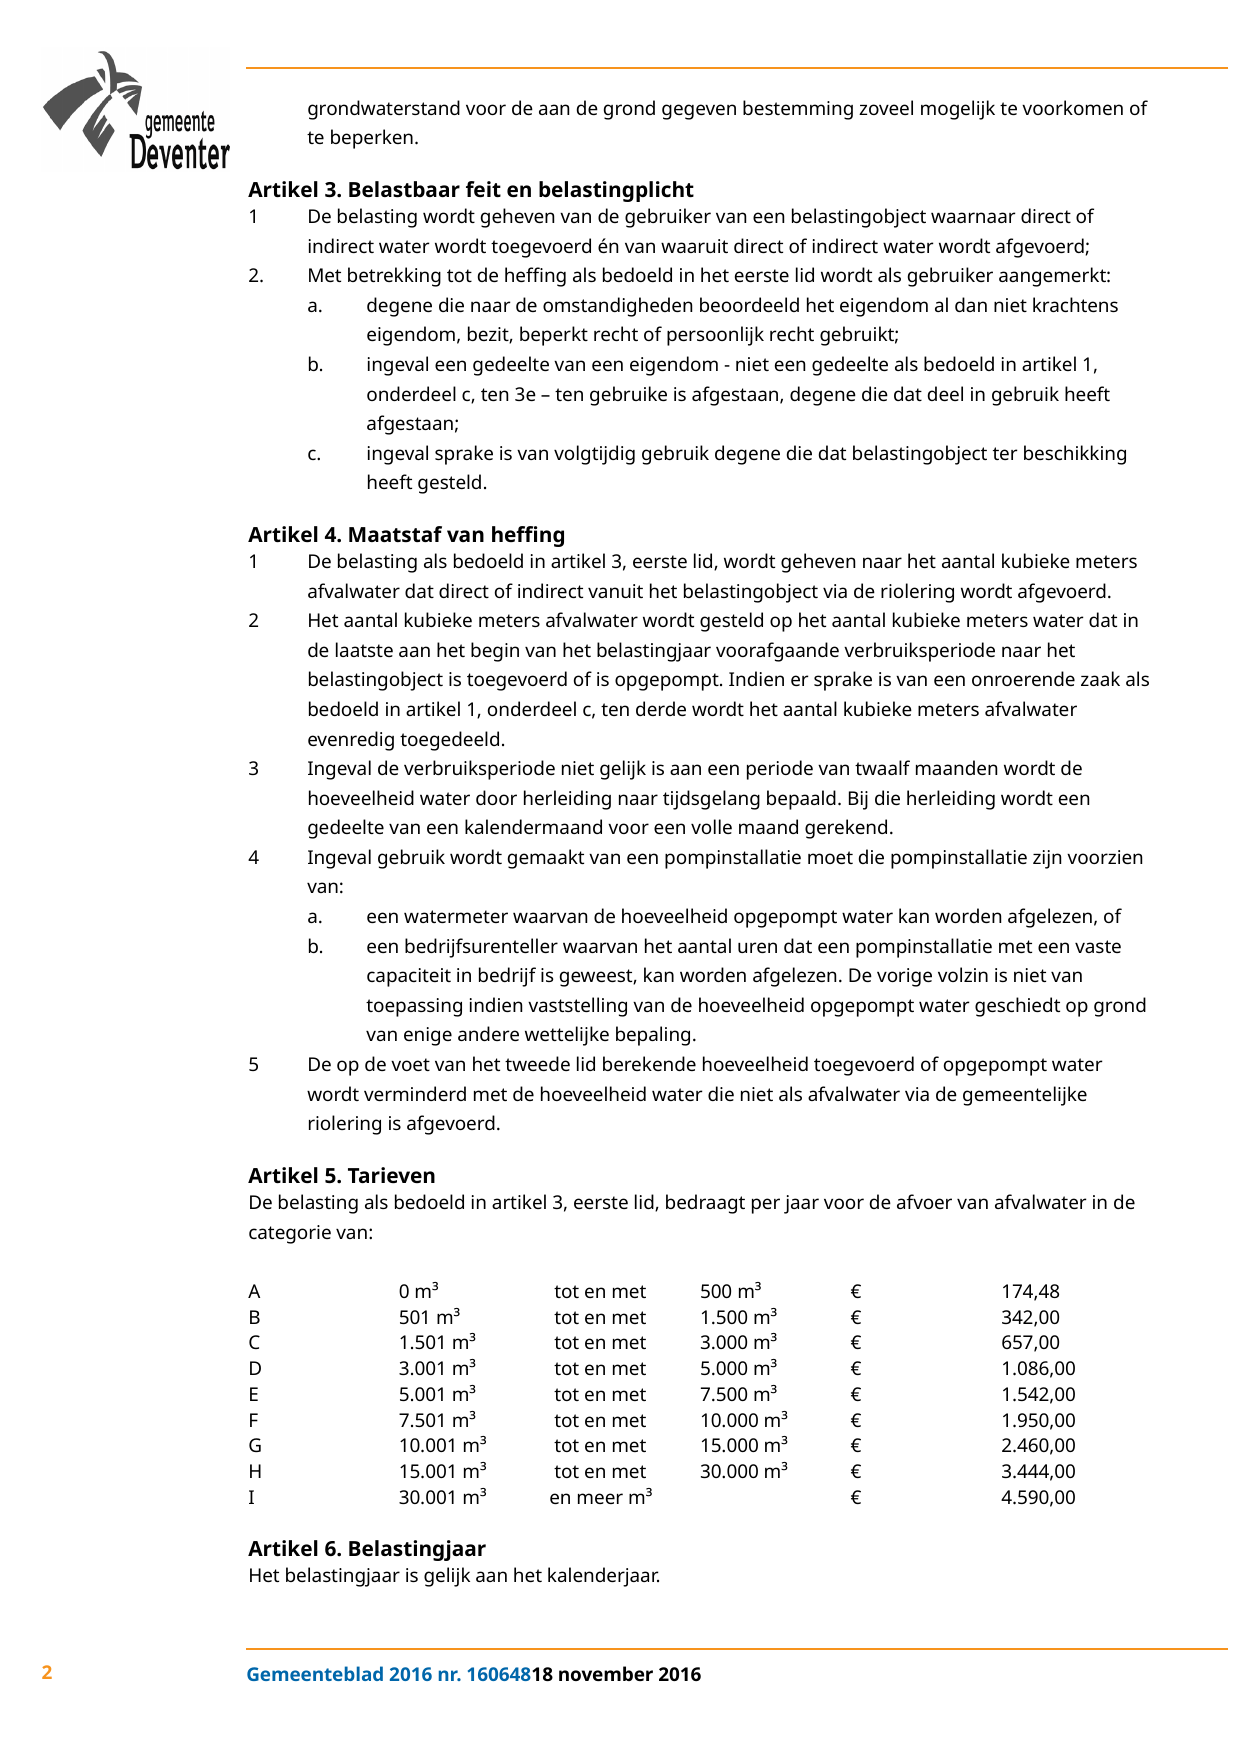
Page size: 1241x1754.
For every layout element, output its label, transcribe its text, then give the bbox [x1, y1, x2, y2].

text Artikel 3. Belastbaar feit en belastingplicht [248, 175, 1152, 203]
table_cell € [850, 1484, 1001, 1510]
text Artikel 6. Belastingjaar [248, 1534, 1152, 1562]
picture [41, 47, 231, 172]
table_header 174,48 [1001, 1278, 1152, 1304]
table_cell 3.444,00 [1001, 1458, 1152, 1484]
list Ingeval de verbruiksperiode niet gelijk is aan een periode van twaalf maanden wordt de hoeveelheid water door herleiding naar tijdsgelang bepaald. Bij die herleiding wordt een gedeelte van een kalendermaand voor een volle maand gerekend. [248, 755, 1152, 840]
table_cell I [248, 1484, 398, 1510]
list Met betrekking tot de heffing als bedoeld in het eerste lid wordt als gebruiker aangemerkt: [248, 262, 1152, 288]
table_cell E [248, 1381, 398, 1407]
table_cell 15.001 m³ [399, 1458, 549, 1484]
table_cell € [850, 1330, 1001, 1355]
table_cell 7.501 m³ [399, 1407, 549, 1432]
table_cell 1.950,00 [1001, 1407, 1152, 1432]
table_cell tot en met [549, 1381, 700, 1407]
table_cell € [850, 1355, 1001, 1381]
table_cell D [248, 1355, 398, 1381]
table_cell 1.086,00 [1001, 1355, 1152, 1381]
list De belasting als bedoeld in artikel 3, eerste lid, wordt geheven naar het aantal kubieke meters afvalwater dat direct of indirect vanuit het belastingobject via de riolering wordt afgevoerd. [248, 548, 1152, 604]
table_cell 342,00 [1001, 1304, 1152, 1329]
text Het belastingjaar is gelijk aan het kalenderjaar. [248, 1562, 1152, 1588]
table_cell 3.000 m³ [700, 1330, 850, 1355]
table_cell 5.001 m³ [399, 1381, 549, 1407]
table_header A [248, 1278, 398, 1304]
table_cell G [248, 1433, 398, 1458]
text De belasting als bedoeld in artikel 3, eerste lid, bedraagt per jaar voor de afvoer van afvalwater in de categorie van: [248, 1189, 1152, 1244]
table_cell 1.501 m³ [399, 1330, 549, 1355]
table_header € [850, 1278, 1001, 1304]
table_cell 1.500 m³ [700, 1304, 850, 1329]
text Artikel 4. Maatstaf van heffing [248, 520, 1152, 548]
table_cell tot en met [549, 1433, 700, 1458]
table_cell 3.001 m³ [399, 1355, 549, 1381]
table_cell 501 m³ [399, 1304, 549, 1329]
list Ingeval gebruik wordt gemaakt van een pompinstallatie moet die pompinstallatie zijn voorzien van: [248, 844, 1152, 899]
table_cell tot en met [549, 1355, 700, 1381]
table_cell 1.542,00 [1001, 1381, 1152, 1407]
list grondwaterstand voor de aan de grond gegeven bestemming zoveel mogelijk te voorkomen of te beperken. [248, 95, 1152, 150]
table_cell H [248, 1458, 398, 1484]
table_cell 30.001 m³ [399, 1484, 549, 1510]
list degene die naar de omstandigheden beoordeeld het eigendom al dan niet krachtens eigendom, bezit, beperkt recht of persoonlijk recht gebruikt; [307, 292, 1152, 347]
list ingeval een gedeelte van een eigendom - niet een gedeelte als bedoeld in artikel 1, onderdeel c, ten 3e – ten gebruike is afgestaan, degene die dat deel in gebruik heeft afgestaan; [307, 351, 1152, 436]
list ingeval sprake is van volgtijdig gebruik degene die dat belastingobject ter beschikking heeft gesteld. [307, 440, 1152, 495]
table_cell 4.590,00 [1001, 1484, 1152, 1510]
table_cell tot en met [549, 1330, 700, 1355]
table_header 0 m³ [399, 1278, 549, 1304]
table_cell F [248, 1407, 398, 1432]
table_cell tot en met [549, 1458, 700, 1484]
table_cell 15.000 m³ [700, 1433, 850, 1458]
table_cell € [850, 1407, 1001, 1432]
table_cell C [248, 1330, 398, 1355]
table_cell 5.000 m³ [700, 1355, 850, 1381]
table_cell € [850, 1304, 1001, 1329]
table_cell [700, 1484, 850, 1510]
table_cell tot en met [549, 1407, 700, 1432]
table_cell en meer m³ [549, 1484, 700, 1510]
table_cell 30.000 m³ [700, 1458, 850, 1484]
list De op de voet van het tweede lid berekende hoeveelheid toegevoerd of opgepompt water wordt verminderd met de hoeveelheid water die niet als afvalwater via de gemeentelijke riolering is afgevoerd. [248, 1051, 1152, 1136]
list Het aantal kubieke meters afvalwater wordt gesteld op het aantal kubieke meters water dat in de laatste aan het begin van het belastingjaar voorafgaande verbruiksperiode naar het belastingobject is toegevoerd of is opgepompt. Indien er sprake is van een onroerende zaak als bedoeld in artikel 1, onderdeel c, ten derde wordt het aantal kubieke meters afvalwater evenredig toegedeeld. [248, 607, 1152, 752]
table_cell 7.500 m³ [700, 1381, 850, 1407]
list een bedrijfsurenteller waarvan het aantal uren dat een pompinstallatie met een vaste capaciteit in bedrijf is geweest, kan worden afgelezen. De vorige volzin is niet van toepassing indien vaststelling van de hoeveelheid opgepompt water geschiedt op grond van enige andere wettelijke bepaling. [307, 933, 1152, 1047]
table_cell € [850, 1458, 1001, 1484]
table_cell 657,00 [1001, 1330, 1152, 1355]
table_cell € [850, 1381, 1001, 1407]
list De belasting wordt geheven van de gebruiker van een belastingobject waarnaar direct of indirect water wordt toegevoerd én van waaruit direct of indirect water wordt afgevoerd; [248, 203, 1152, 258]
table_cell 2.460,00 [1001, 1433, 1152, 1458]
table_cell tot en met [549, 1304, 700, 1329]
table_cell B [248, 1304, 398, 1329]
table_cell € [850, 1433, 1001, 1458]
table_header 500 m³ [700, 1278, 850, 1304]
list een watermeter waarvan de hoeveelheid opgepompt water kan worden afgelezen, of [307, 903, 1152, 929]
table_cell 10.001 m³ [399, 1433, 549, 1458]
table_header tot en met [549, 1278, 700, 1304]
table_cell 10.000 m³ [700, 1407, 850, 1432]
text Artikel 5. Tarieven [248, 1161, 1152, 1189]
